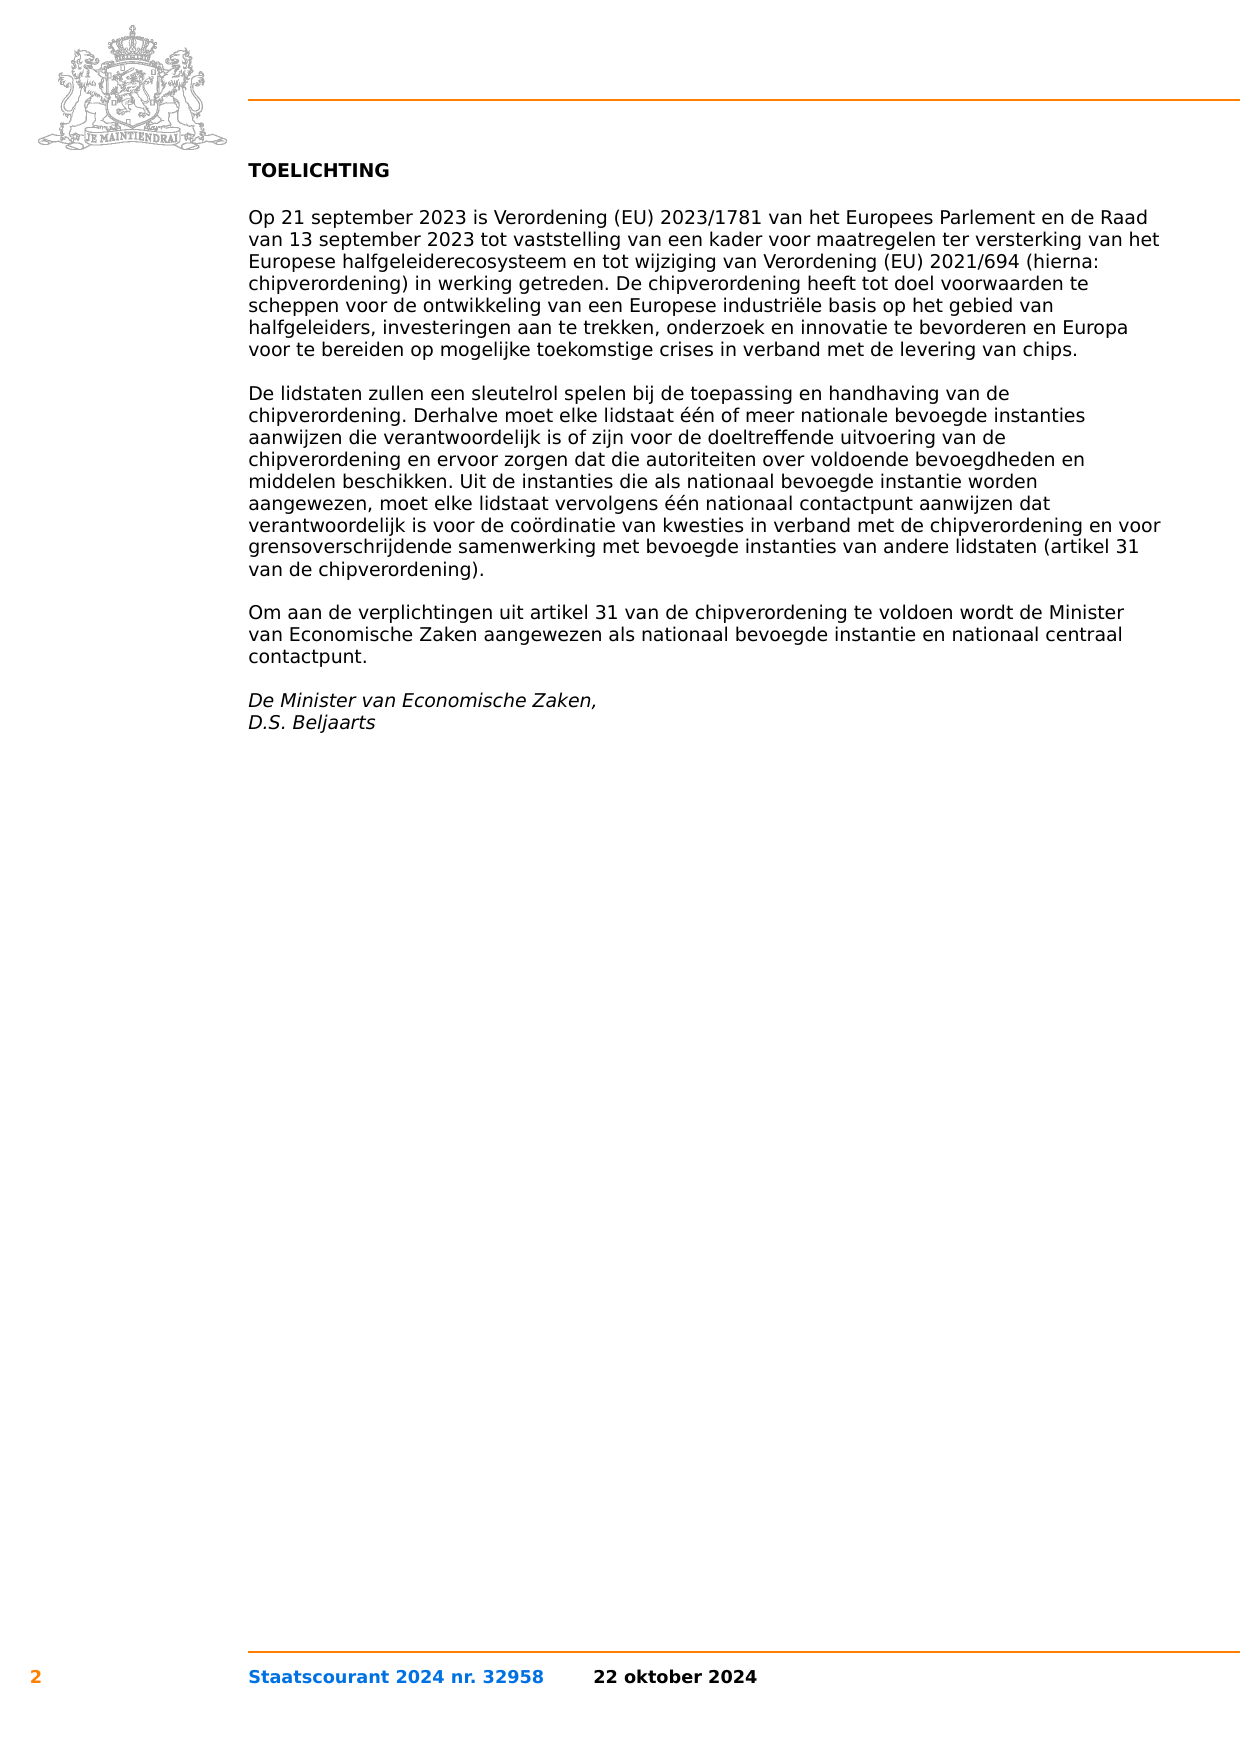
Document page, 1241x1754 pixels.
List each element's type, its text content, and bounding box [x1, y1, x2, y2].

text Om aan de verplichtingen uit artikel 31 van de chipverordening te voldoen wordt de Minister van Economische Zaken aangewezen als nationaal bevoegde instantie en nationaal centraal contactpunt. [248, 602, 1163, 668]
text De lidstaten zullen een sleutelrol spelen bij de toepassing en handhaving van de chipverordening. Derhalve moet elke lidstaat één of meer nationale bevoegde instanties aanwijzen die verantwoordelijk is of zijn voor de doeltreffende uitvoering van de chipverordening en ervoor zorgen dat die autoriteiten over voldoende bevoegdheden en middelen beschikken. Uit de instanties die als nationaal bevoegde instantie worden aangewezen, moet elke lidstaat vervolgens één nationaal contactpunt aanwijzen dat verantwoordelijk is voor de coördinatie van kwesties in verband met de chipverordening en voor grensoverschrijdende samenwerking met bevoegde instanties van andere lidstaten (artikel 31 van de chipverordening). [248, 383, 1163, 580]
text Op 21 september 2023 is Verordening (EU) 2023/1781 van het Europees Parlement en de Raad van 13 september 2023 tot vaststelling van een kader voor maatregelen ter versterking van het Europese halfgeleiderecosysteem en tot wijziging van Verordening (EU) 2021/694 (hierna: chipverordening) in werking getreden. De chipverordening heeft tot doel voorwaarden te scheppen voor de ontwikkeling van een Europese industriële basis op het gebied van halfgeleiders, investeringen aan te trekken, onderzoek en innovatie te bevorderen en Europa voor te bereiden op mogelijke toekomstige crises in verband met de levering van chips. [248, 207, 1163, 361]
picture [38, 25, 227, 150]
subtitle TOELICHTING [248, 160, 1163, 182]
text De Minister van Economische Zaken, D.S. Beljaarts [248, 690, 1163, 734]
